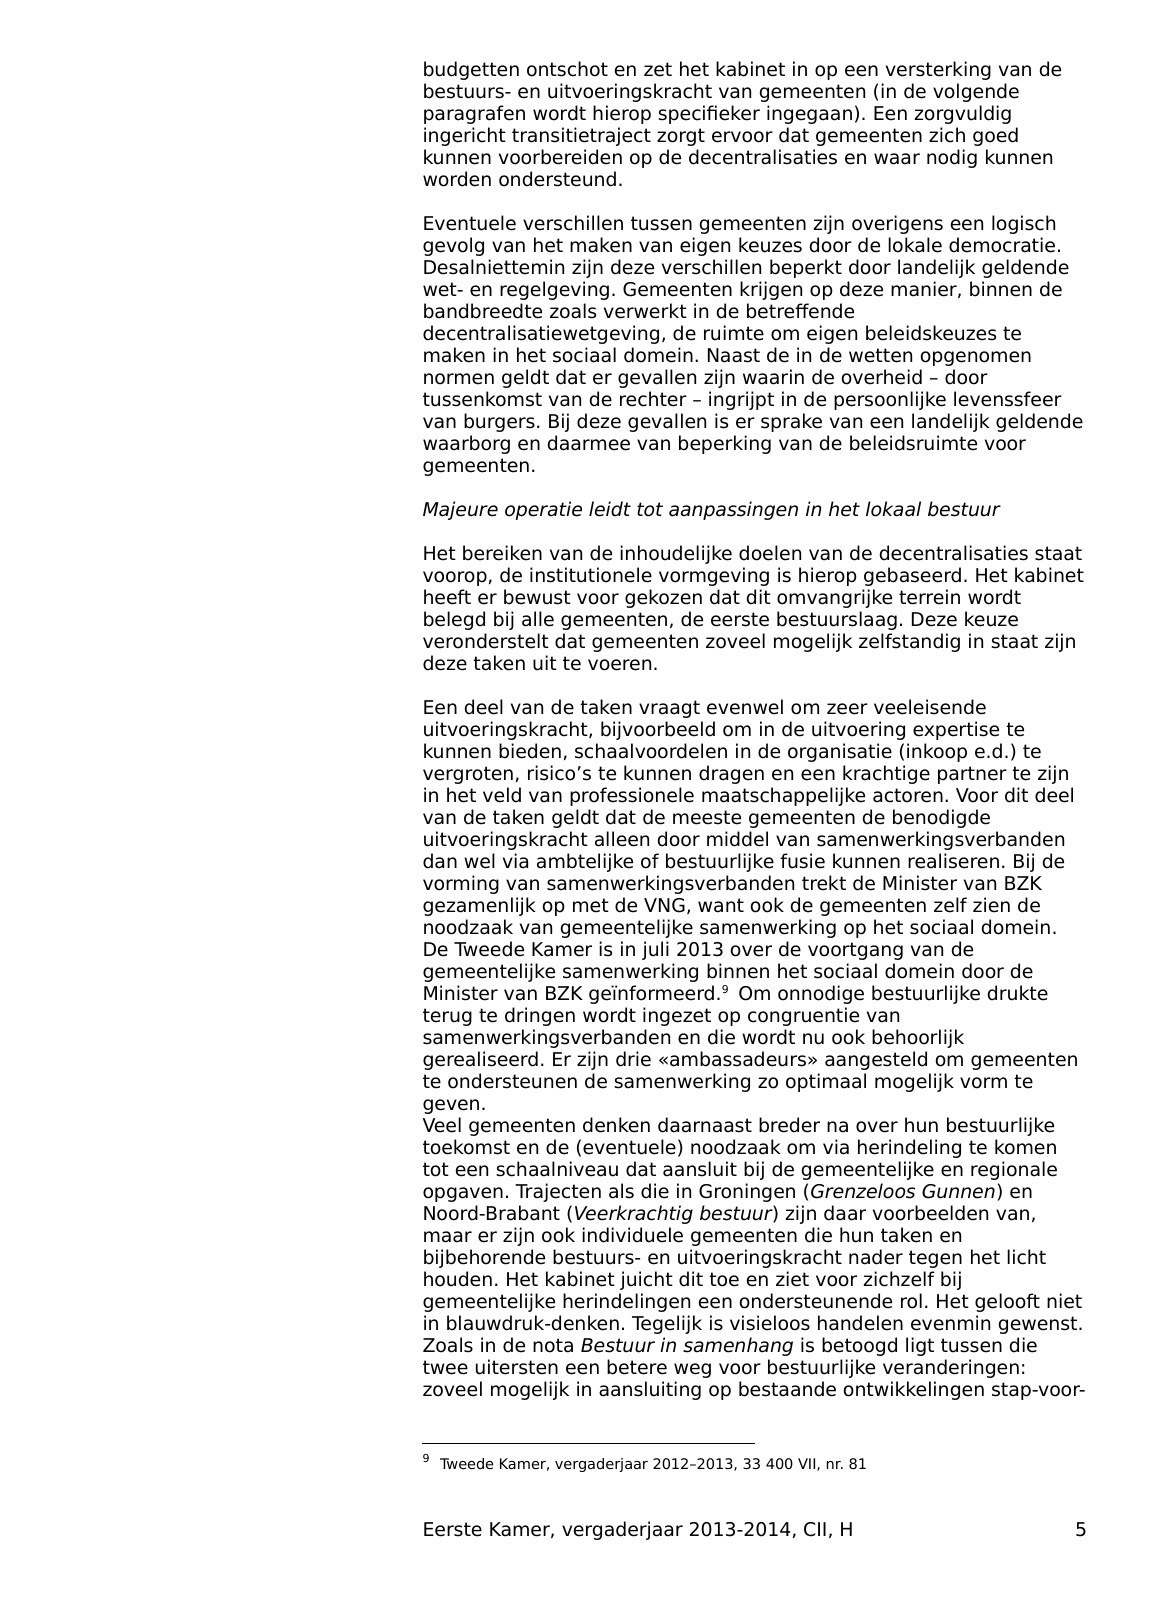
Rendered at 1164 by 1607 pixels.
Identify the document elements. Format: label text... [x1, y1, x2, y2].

text Het bereiken van de inhoudelijke doelen van de decentralisaties staat voorop, de institutionele vormgeving is hierop gebaseerd. Het kabinet heeft er bewust voor gekozen dat dit omvangrijke terrein wordt belegd bij alle gemeenten, de eerste bestuurslaag. Deze keuze veronderstelt dat gemeenten zoveel mogelijk zelfstandig in staat zijn deze taken uit te voeren. [422, 543, 1087, 675]
text Een deel van de taken vraagt evenwel om zeer veeleisende uitvoeringskracht, bijvoorbeeld om in de uitvoering expertise te kunnen bieden, schaalvoordelen in de organisatie (inkoop e.d.) te vergroten, risico’s te kunnen dragen en een krachtige partner te zijn in het veld van professionele maatschappelijke actoren. Voor dit deel van de taken geldt dat de meeste gemeenten de benodigde uitvoeringskracht alleen door middel van samenwerkingsverbanden dan wel via ambtelijke of bestuurlijke fusie kunnen realiseren. Bij de vorming van samenwerkingsverbanden trekt de Minister van BZK gezamenlijk op met de VNG, want ook de gemeenten zelf zien de noodzaak van gemeentelijke samenwerking op het sociaal domein. De Tweede Kamer is in juli 2013 over de voortgang van de gemeentelijke samenwerking binnen het sociaal domein door de Minister van BZK geïnformeerd. Om onnodige bestuurlijke drukte terug te dringen wordt ingezet op congruentie van samenwerkingsverbanden en die wordt nu ook behoorlijk gerealiseerd. Er zijn drie «ambassadeurs» aangesteld om gemeenten te ondersteunen de samenwerking zo optimaal mogelijk vorm te geven. [422, 697, 1087, 1115]
text Tweede Kamer, vergaderjaar 2012–2013, 33 400 VII, nr. 81 [422, 1452, 1087, 1474]
text Eventuele verschillen tussen gemeenten zijn overigens een logisch gevolg van het maken van eigen keuzes door de lokale democratie. Desalniettemin zijn deze verschillen beperkt door landelijk geldende wet- en regelgeving. Gemeenten krijgen op deze manier, binnen de bandbreedte zoals verwerkt in de betreffende decentralisatiewetgeving, de ruimte om eigen beleidskeuzes te maken in het sociaal domein. Naast de in de wetten opgenomen normen geldt dat er gevallen zijn waarin de overheid – door tussenkomst van de rechter – ingrijpt in de persoonlijke levenssfeer van burgers. Bij deze gevallen is er sprake van een landelijk geldende waarborg en daarmee van beperking van de beleidsruimte voor gemeenten. [422, 213, 1087, 477]
text Veel gemeenten denken daarnaast breder na over hun bestuurlijke toekomst en de (eventuele) noodzaak om via herindeling te komen tot een schaalniveau dat aansluit bij de gemeentelijke en regionale opgaven. Trajecten als die in Groningen (Grenzeloos Gunnen) en Noord-Brabant (Veerkrachtig bestuur) zijn daar voorbeelden van, maar er zijn ook individuele gemeenten die hun taken en bijbehorende bestuurs- en uitvoeringskracht nader tegen het licht houden. Het kabinet juicht dit toe en ziet voor zichzelf bij gemeentelijke herindelingen een ondersteunende rol. Het gelooft niet in blauwdruk-denken. Tegelijk is visieloos handelen evenmin gewenst. Zoals in de nota Bestuur in samenhang is betoogd ligt tussen die twee uitersten een betere weg voor bestuurlijke veranderingen: zoveel mogelijk in aansluiting op bestaande ontwikkelingen stap-voor- [422, 1115, 1087, 1401]
text budgetten ontschot en zet het kabinet in op een versterking van de bestuurs- en uitvoeringskracht van gemeenten (in de volgende paragrafen wordt hierop specifieker ingegaan). Een zorgvuldig ingericht transitietraject zorgt ervoor dat gemeenten zich goed kunnen voorbereiden op de decentralisaties en waar nodig kunnen worden ondersteund. [422, 59, 1087, 191]
subtitle Majeure operatie leidt tot aanpassingen in het lokaal bestuur [422, 499, 1087, 521]
